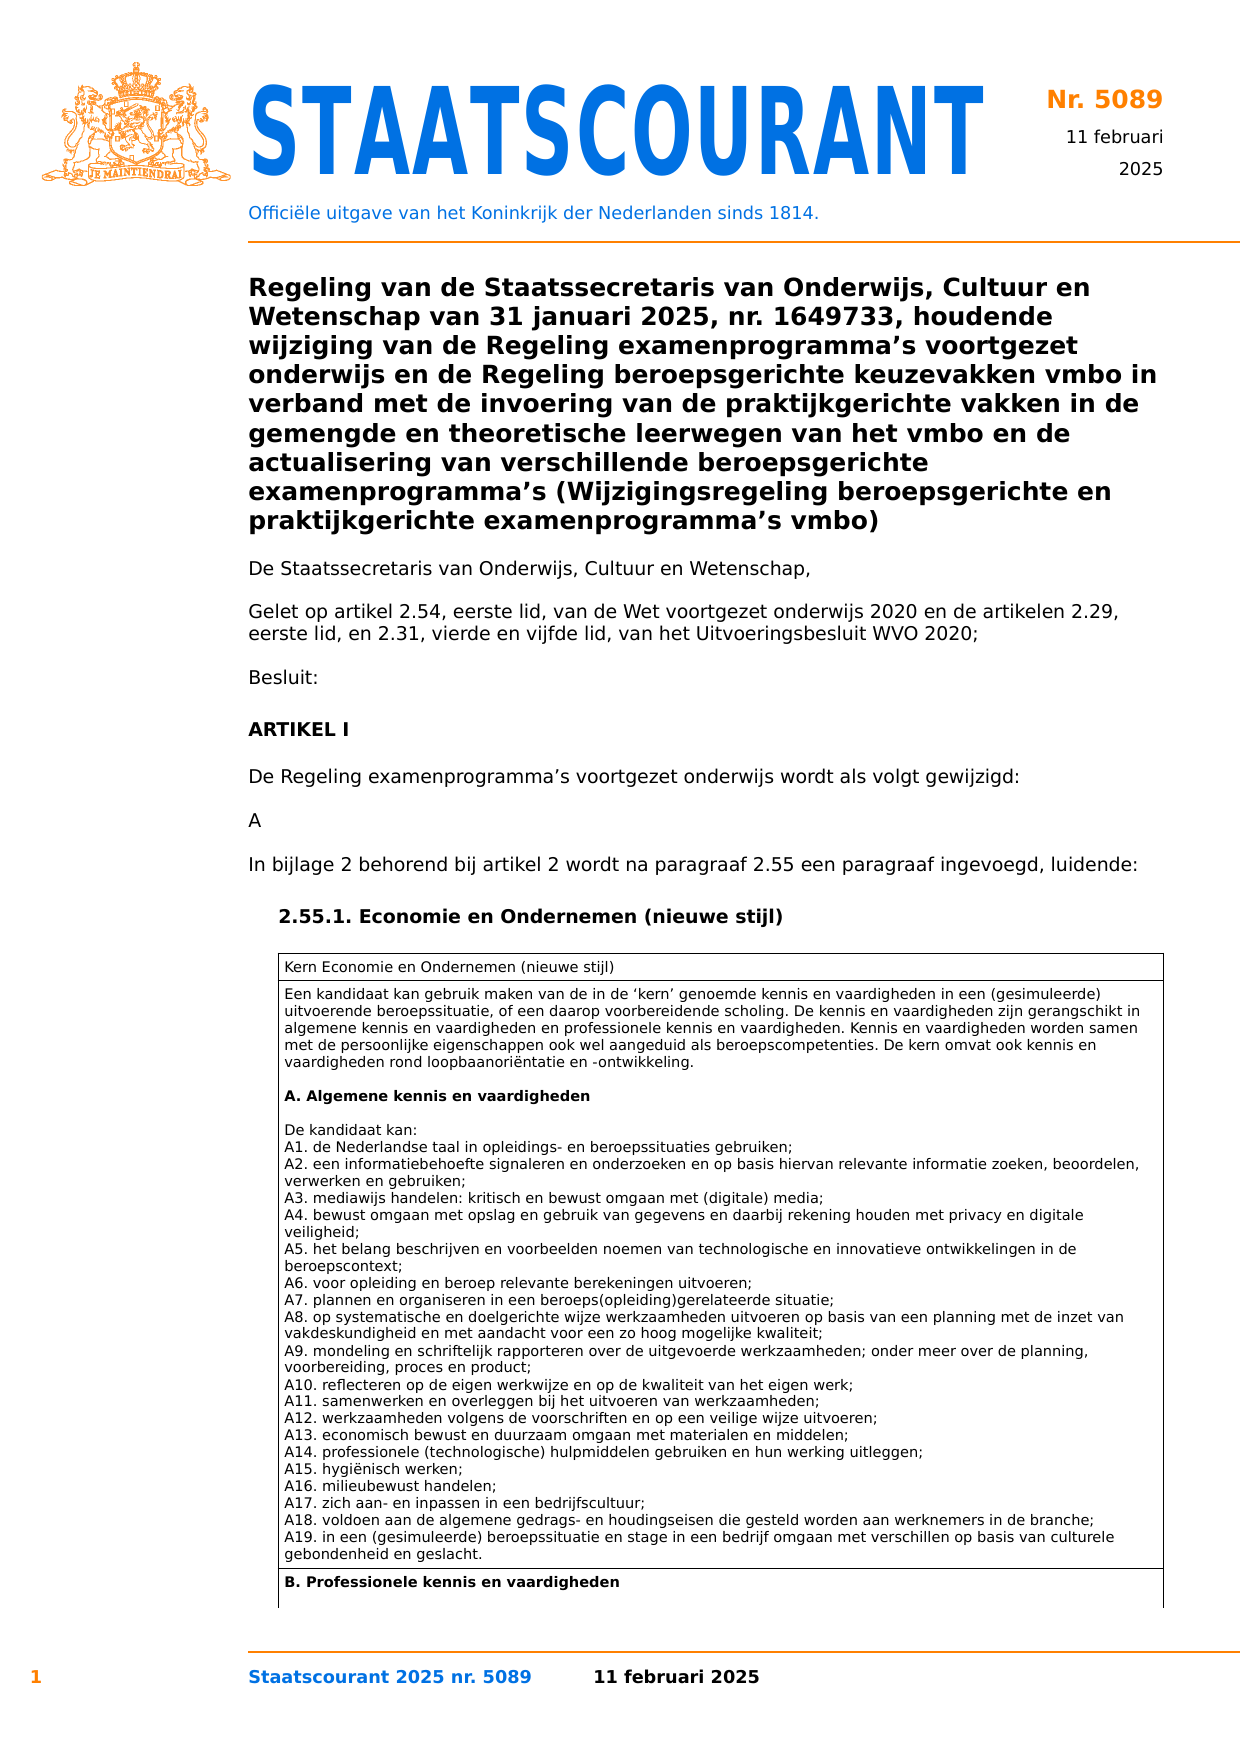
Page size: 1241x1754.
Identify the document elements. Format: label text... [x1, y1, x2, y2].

table_cell De kandidaat kan: A1. de Nederlandse taal in opleidings- en beroepssituaties gebruiken; A2. een informatiebehoefte signaleren en onderzoeken en op basis hiervan relevante informatie zoeken, beoordelen, verwerken en gebruiken; A3. mediawijs handelen: kritisch en bewust omgaan met (digitale) media; A4. bewust omgaan met opslag en gebruik van gegevens en daarbij rekening houden met privacy en digitale veiligheid; A5. het belang beschrijven en voorbeelden noemen van technologische en innovatieve ontwikkelingen in de beroepscontext; A6. voor opleiding en beroep relevante berekeningen uitvoeren; A7. plannen en organiseren in een beroeps(opleiding)gerelateerde situatie; A8. op systematische en doelgerichte wijze werkzaamheden uitvoeren op basis van een planning met de inzet van vakdeskundigheid en met aandacht voor een zo hoog mogelijke kwaliteit; A9. mondeling en schriftelijk rapporteren over de uitgevoerde werkzaamheden; onder meer over de planning, voorbereiding, proces en product; A10. reflecteren op de eigen werkwijze en op de kwaliteit van het eigen werk; A11. samenwerken en overleggen bij het uitvoeren van werkzaamheden; A12. werkzaamheden volgens de voorschriften en op een veilige wijze uitvoeren; A13. economisch bewust en duurzaam omgaan met materialen en middelen; A14. professionele (technologische) hulpmiddelen gebruiken en hun werking uitleggen; A15. hygiënisch werken; A16. milieubewust handelen; A17. zich aan- en inpassen in een bedrijfscultuur; A18. voldoen aan de algemene gedrags- en houdingseisen die gesteld worden aan werknemers in de branche; A19. in een (gesimuleerde) beroepssituatie en stage in een bedrijf omgaan met verschillen op basis van culturele gebondenheid en geslacht. [279, 1122, 1163, 1568]
table_header STAATSCOURANT [248, 62, 998, 203]
subtitle Regeling van de Staatssecretaris van Onderwijs, Cultuur en Wetenschap van 31 januari 2025, nr. 1649733, houdende wijziging van de Regeling examenprogramma’s voortgezet onderwijs en de Regeling beroepsgerichte keuzevakken vmbo in verband met de invoering van de praktijkgerichte vakken in de gemengde en theoretische leerwegen van het vmbo en de actualisering van verschillende beroepsgerichte examenprogramma’s (Wijzigingsregeling beroepsgerichte en praktijkgerichte examenprogramma’s vmbo) [248, 273, 1163, 536]
table_cell [279, 1591, 1163, 1607]
table_cell 2025 [998, 153, 1240, 203]
table_cell 11 februari [998, 121, 1240, 153]
table_cell [279, 1105, 1163, 1122]
text De Regeling examenprogramma’s voortgezet onderwijs wordt als volgt gewijzigd: [248, 766, 1163, 788]
picture [41, 62, 231, 186]
text In bijlage 2 behorend bij artikel 2 wordt na paragraaf 2.55 een paragraaf ingevoegd, luidende: [248, 854, 1163, 876]
subtitle ARTIKEL I [248, 719, 1163, 741]
table_cell A. Algemene kennis en vaardigheden [279, 1088, 1163, 1105]
table_cell [279, 1071, 1163, 1088]
text De Staatssecretaris van Onderwijs, Cultuur en Wetenschap, [248, 557, 1163, 579]
table_header [25, 62, 248, 241]
table_header Kern Economie en Ondernemen (nieuwe stijl) [279, 954, 1163, 980]
text Gelet op artikel 2.54, eerste lid, van de Wet voortgezet onderwijs 2020 en de artikelen 2.29, eerste lid, en 2.31, vierde en vijfde lid, van het Uitvoeringsbesluit WVO 2020; [248, 601, 1163, 645]
table_cell Een kandidaat kan gebruik maken van de in de ‘kern’ genoemde kennis en vaardigheden in een (gesimuleerde) uitvoerende beroepssituatie, of een daarop voorbereidende scholing. De kennis en vaardigheden zijn gerangschikt in algemene kennis en vaardigheden en professionele kennis en vaardigheden. Kennis en vaardigheden worden samen met de persoonlijke eigenschappen ook wel aangeduid als beroepscompetenties. De kern omvat ook kennis en vaardigheden rond loopbaanoriëntatie en -ontwikkeling. [279, 981, 1163, 1071]
table_cell Officiële uitgave van het Koninkrijk der Nederlanden sinds 1814. [248, 203, 1240, 241]
subtitle 2.55.1. Economie en Ondernemen (nieuwe stijl) [278, 906, 1163, 928]
table_header Nr. 5089 [998, 62, 1240, 121]
text Besluit: [248, 667, 1163, 689]
table_cell B. Professionele kennis en vaardigheden [279, 1569, 1163, 1591]
text A [248, 810, 1163, 832]
